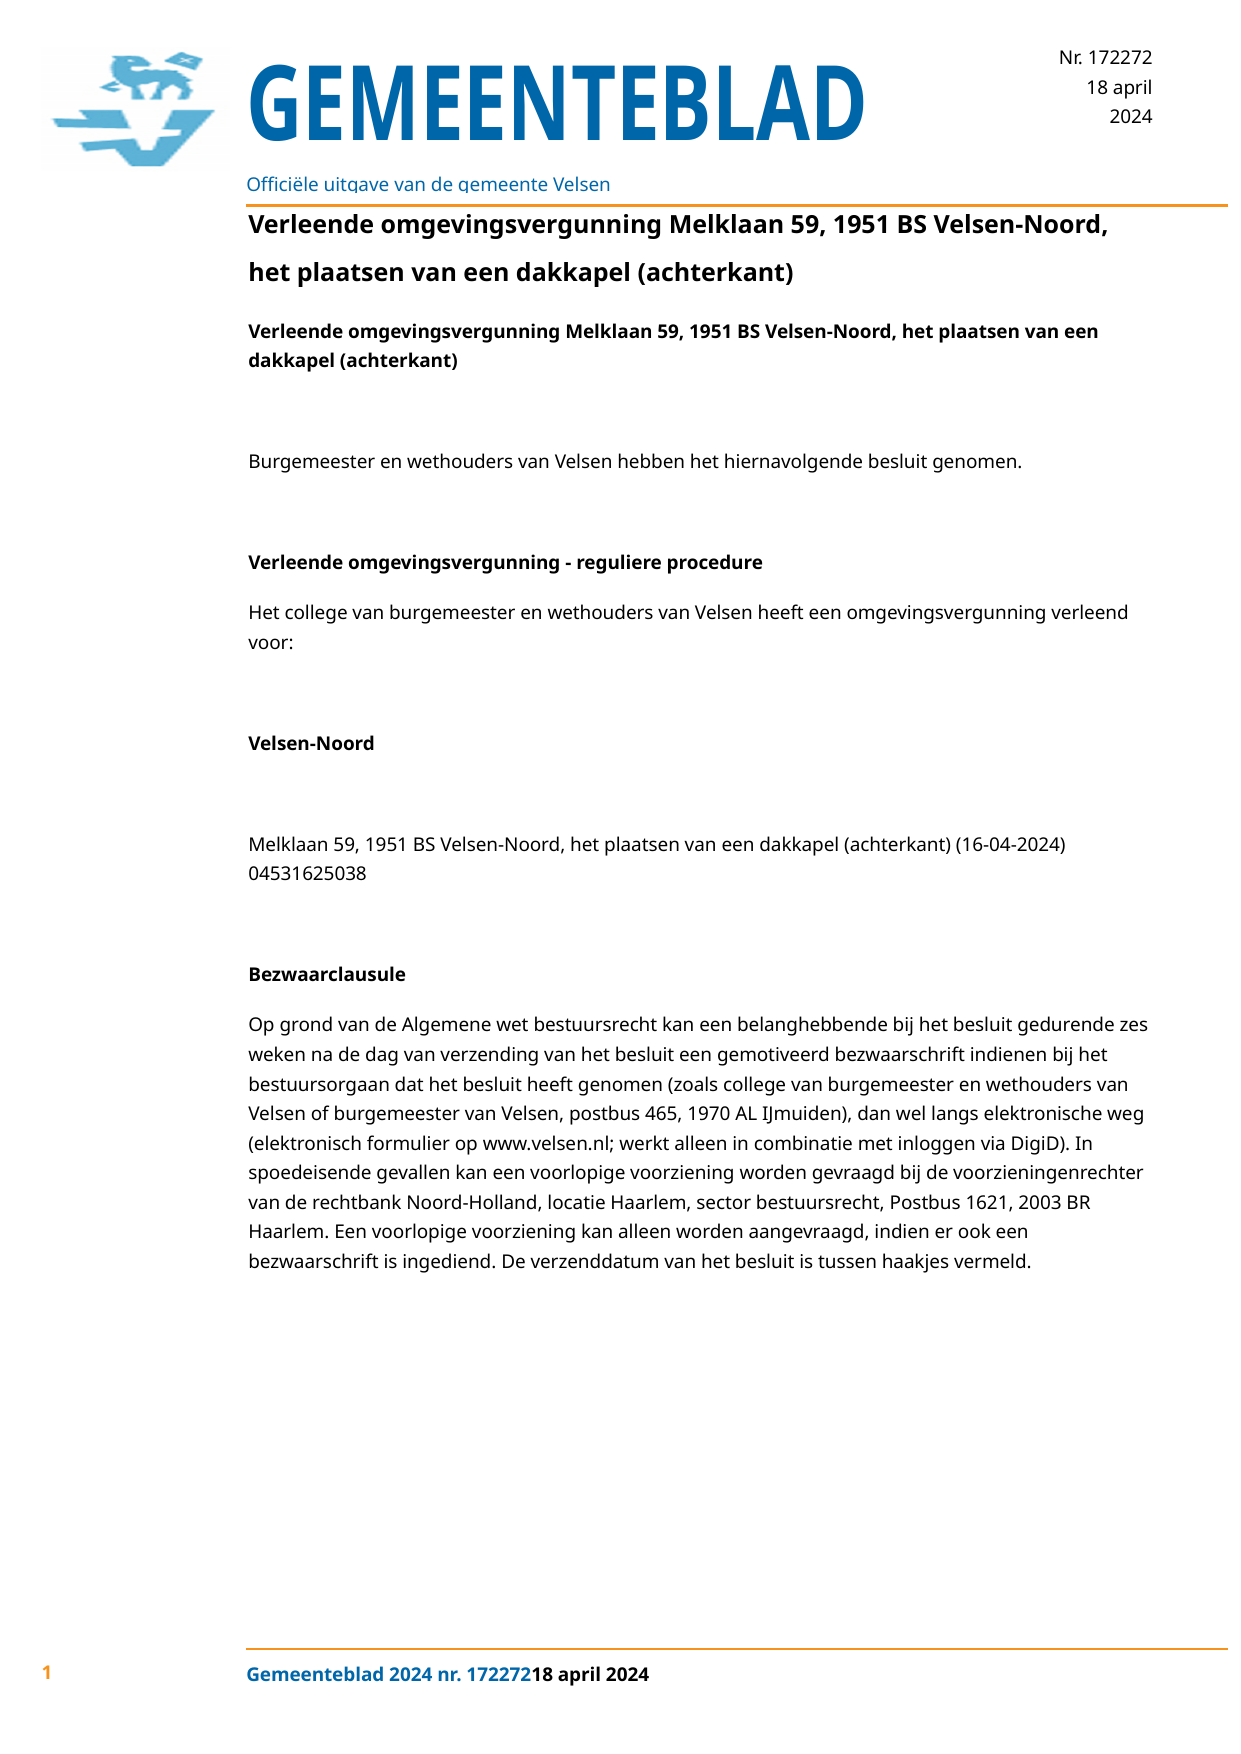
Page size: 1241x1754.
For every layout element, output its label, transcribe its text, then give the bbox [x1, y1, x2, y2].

text Melklaan 59, 1951 BS Velsen-Noord, het plaatsen van een dakkapel (achterkant) (16-04-2024) 04531625038 [248, 831, 1152, 886]
text Verleende omgevingsvergunning Melklaan 59, 1951 BS Velsen-Noord, het plaatsen van een dakkapel (achterkant) [248, 318, 1152, 373]
text Velsen-Noord [248, 730, 1152, 756]
text Bezwaarclausule [248, 961, 1152, 987]
text Op grond van de Algemene wet bestuursrecht kan een belanghebbende bij het besluit gedurende zes weken na de dag van verzending van het besluit een gemotiveerd bezwaarschrift indienen bij het bestuursorgaan dat het besluit heeft genomen (zoals college van burgemeester en wethouders van Velsen of burgemeester van Velsen, postbus 465, 1970 AL IJmuiden), dan wel langs elektronische weg (elektronisch formulier op www.velsen.nl; werkt alleen in combinatie met inloggen via DigiD). In spoedeisende gevallen kan een voorlopige voorziening worden gevraagd bij de voorzieningenrechter van de rechtbank Noord-Holland, locatie Haarlem, sector bestuursrecht, Postbus 1621, 2003 BR Haarlem. Een voorlopige voorziening kan alleen worden aangevraagd, indien er ook een bezwaarschrift is ingediend. De verzenddatum van het besluit is tussen haakjes vermeld. [248, 1012, 1152, 1274]
text Het college van burgemeester en wethouders van Velsen heeft een omgevingsvergunning verleend voor: [248, 599, 1152, 655]
text Burgemeester en wethouders van Velsen hebben het hiernavolgende besluit genomen. [248, 448, 1152, 474]
text Verleende omgevingsvergunning Melklaan 59, 1951 BS Velsen-Noord, het plaatsen van een dakkapel (achterkant) [248, 207, 1152, 288]
text Verleende omgevingsvergunning - reguliere procedure [248, 549, 1152, 575]
picture [41, 47, 231, 172]
